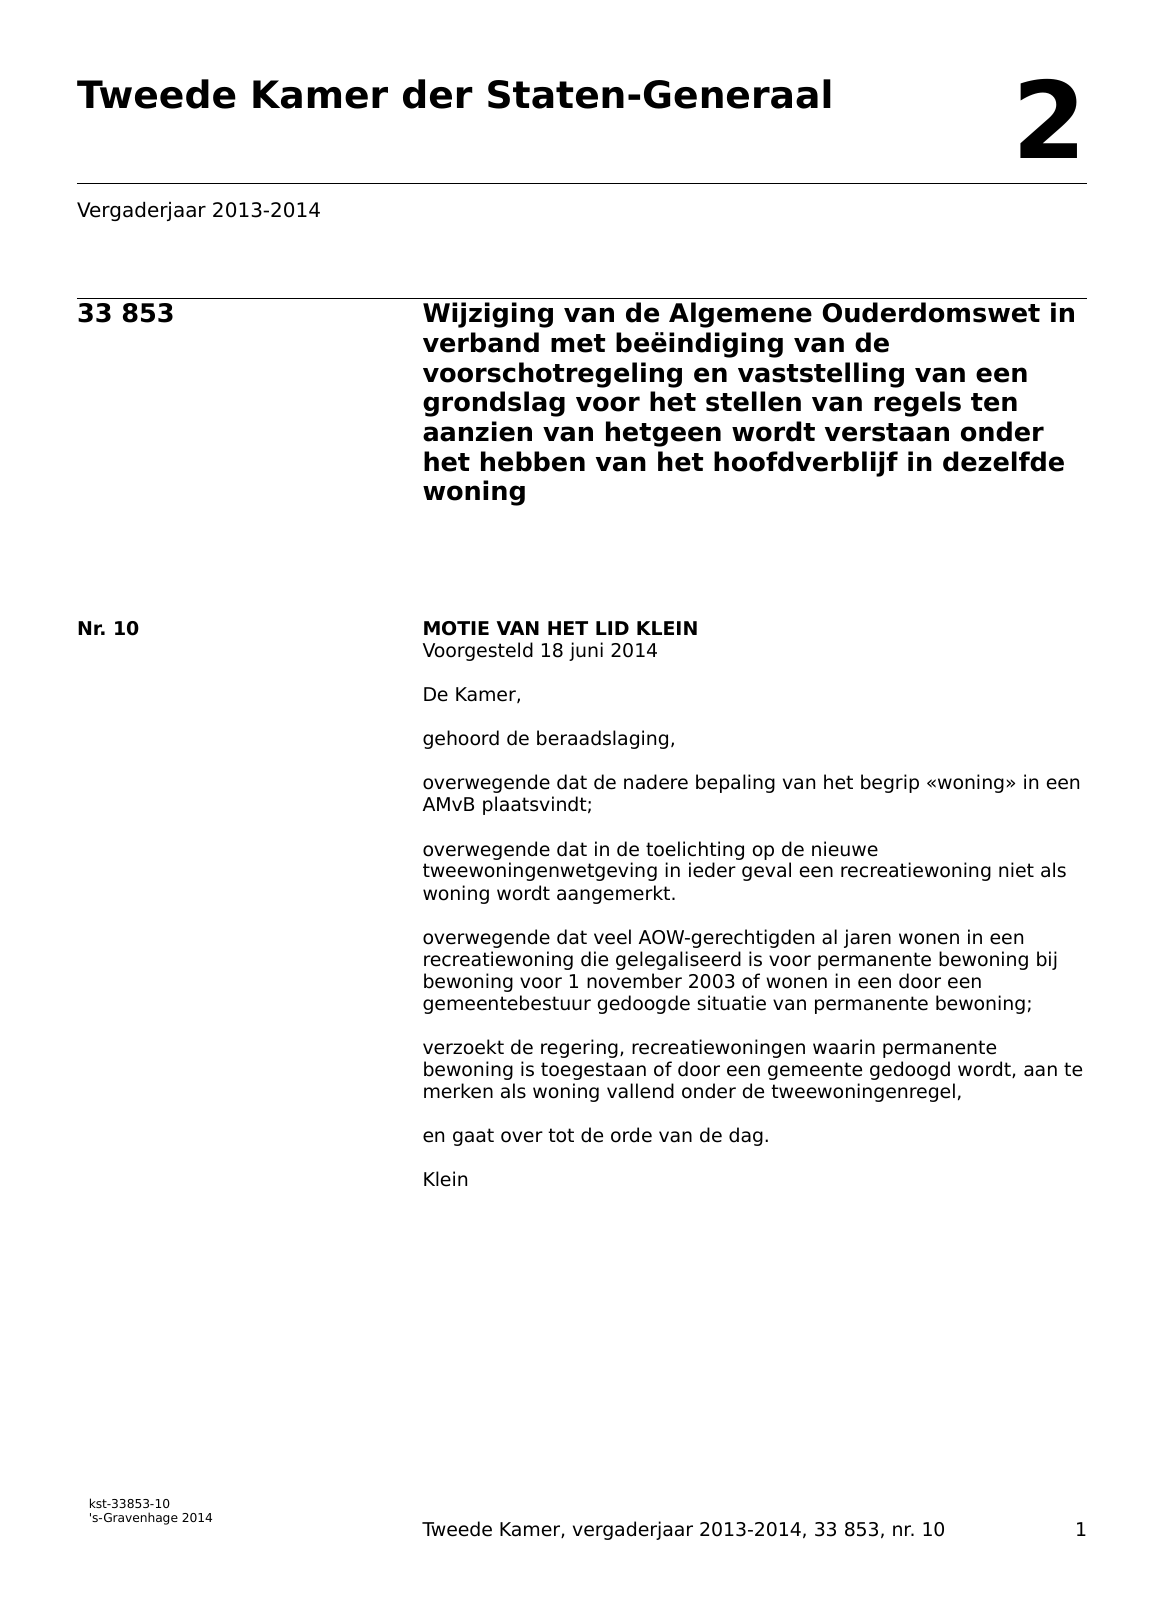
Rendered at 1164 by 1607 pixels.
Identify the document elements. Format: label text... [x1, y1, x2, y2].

text 's-Gravenhage 2014 [88, 1511, 323, 1525]
text overwegende dat in de toelichting op de nieuwe tweewoningenwetgeving in ieder geval een recreatiewoning niet als woning wordt aangemerkt. [422, 838, 1087, 904]
text kst-33853-10 [88, 1497, 323, 1511]
text gehoord de beraadslaging, [422, 728, 1087, 750]
subtitle 33 853 Wijziging van de Algemene Ouderdomswet in verband met beëindiging van de voorschotregeling en vaststelling van een grondslag voor het stellen van regels ten aanzien van hetgeen wordt verstaan onder het hebben van het hoofdverblijf in dezelfde woning [77, 299, 1087, 507]
text overwegende dat de nadere bepaling van het begrip «woning» in een AMvB plaatsvindt; [422, 772, 1087, 816]
text De Kamer, [422, 684, 1087, 706]
subtitle Nr. 10 MOTIE VAN HET LID KLEIN [77, 618, 1087, 640]
table_cell Vergaderjaar 2013-2014 [77, 184, 1087, 298]
table_header Tweede Kamer der Staten-Generaal [77, 59, 886, 183]
text overwegende dat veel AOW-gerechtigden al jaren wonen in een recreatiewoning die gelegaliseerd is voor permanente bewoning bij bewoning voor 1 november 2003 of wonen in een door een gemeentebestuur gedoogde situatie van permanente bewoning; [422, 927, 1087, 1014]
text en gaat over tot de orde van de dag. [422, 1125, 1087, 1147]
text Voorgesteld 18 juni 2014 [422, 640, 1087, 662]
text Klein [422, 1169, 1087, 1191]
text verzoekt de regering, recreatiewoningen waarin permanente bewoning is toegestaan of door een gemeente gedoogd wordt, aan te merken als woning vallend onder de tweewoningenregel, [422, 1037, 1087, 1103]
table_header 2 [886, 59, 1087, 183]
